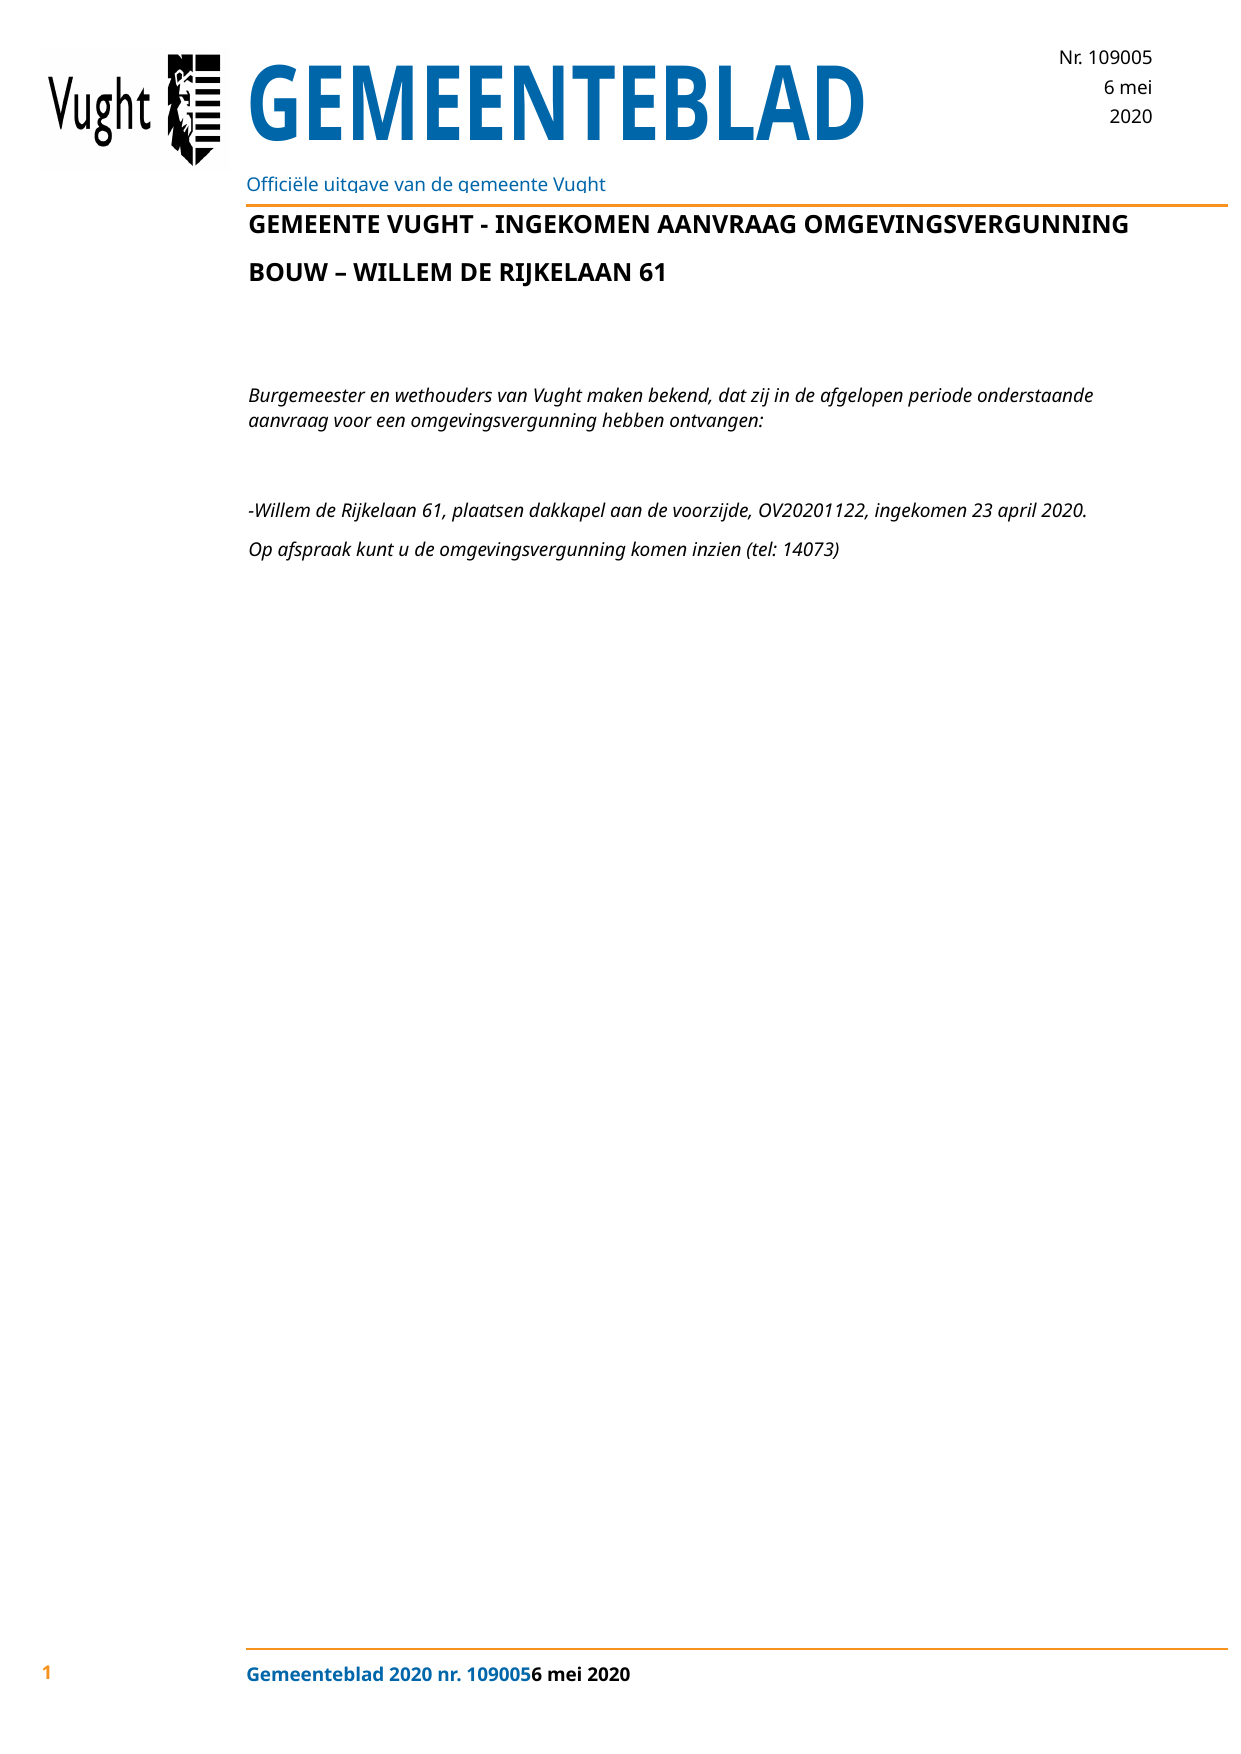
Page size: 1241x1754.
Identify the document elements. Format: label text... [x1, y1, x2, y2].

text Burgemeester en wethouders van Vught maken bekend, dat zij in de afgelopen periode onderstaande aanvraag voor een omgevingsvergunning hebben ontvangen: [248, 382, 1152, 433]
text Op afspraak kunt u de omgevingsvergunning komen inzien (tel: 14073) [248, 537, 1152, 562]
text -Willem de Rijkelaan 61, plaatsen dakkapel aan de voorzijde, OV20201122, ingekomen 23 april 2020. [248, 497, 1152, 523]
picture [41, 47, 231, 172]
text GEMEENTE VUGHT - INGEKOMEN AANVRAAG OMGEVINGSVERGUNNING BOUW – WILLEM DE RIJKELAAN 61 [248, 207, 1152, 288]
